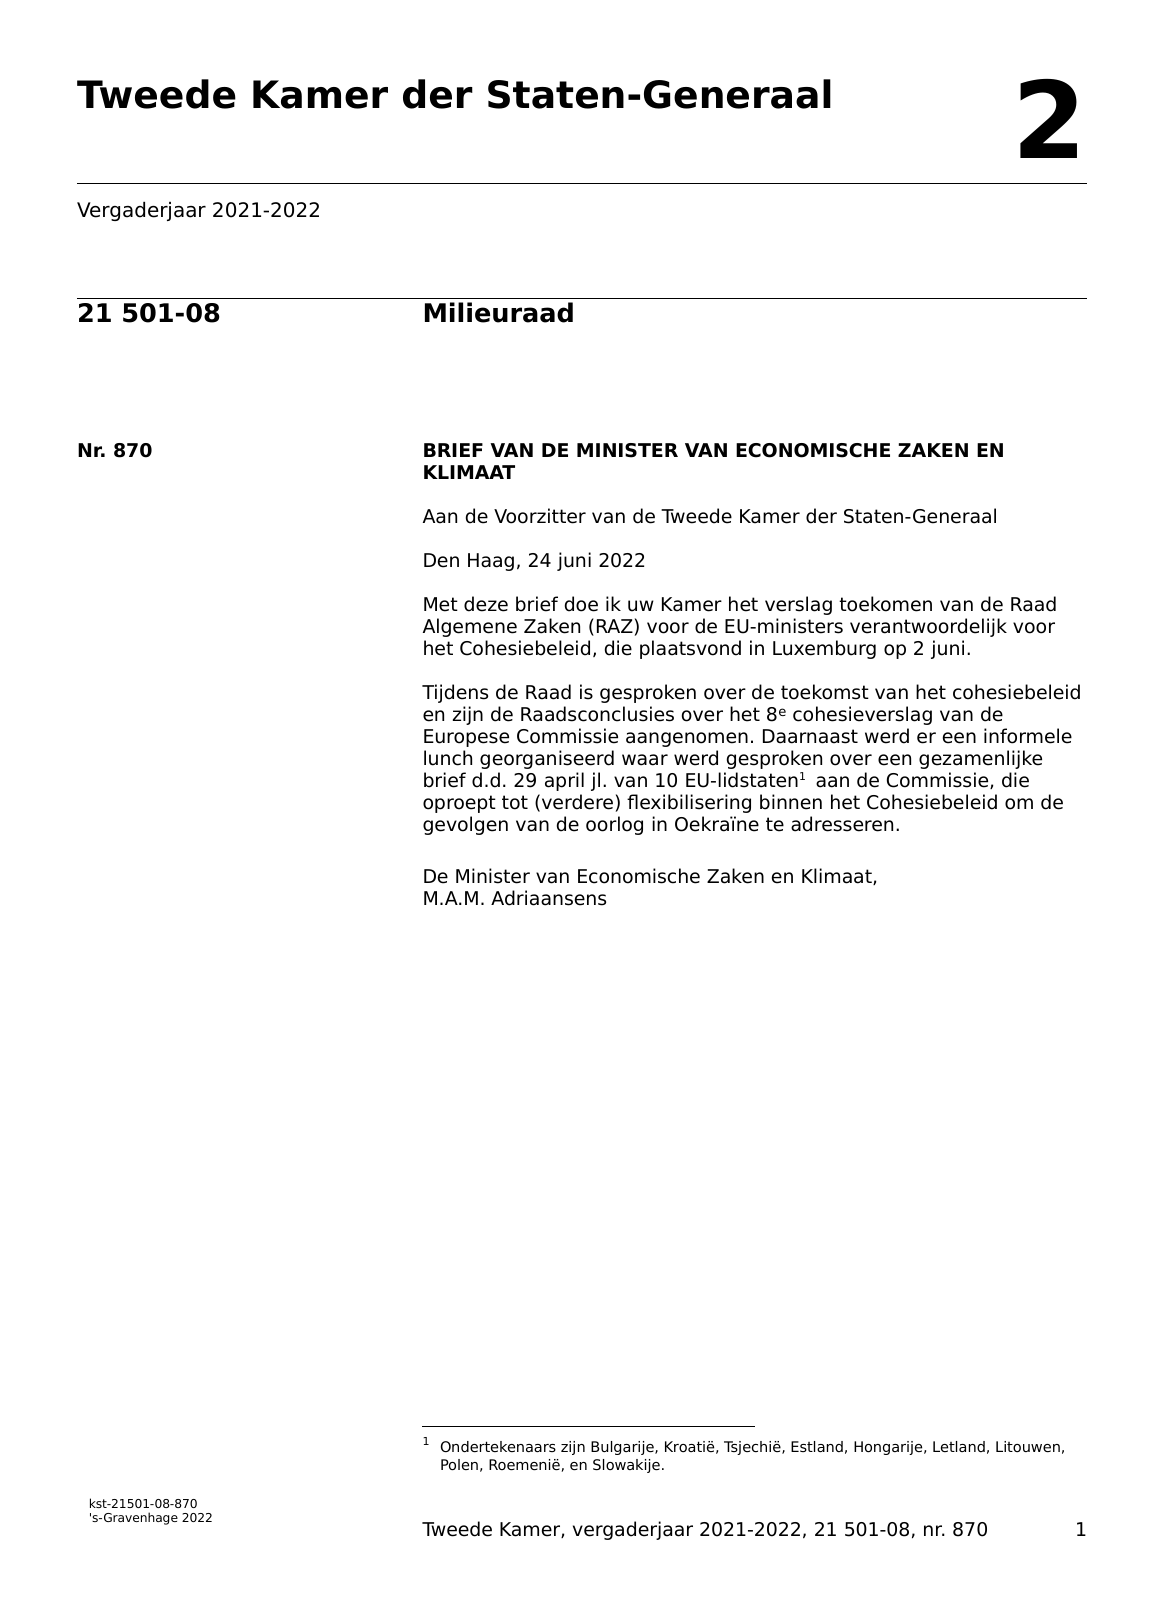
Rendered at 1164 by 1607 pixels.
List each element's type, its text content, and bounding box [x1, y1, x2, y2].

text Tijdens de Raad is gesproken over de toekomst van het cohesiebeleid en zijn de Raadsconclusies over het 8e cohesieverslag van de Europese Commissie aangenomen. Daarnaast werd er een informele lunch georganiseerd waar werd gesproken over een gezamenlijke brief d.d. 29 april jl. van 10 EU-lidstaten aan de Commissie, die oproept tot (verdere) flexibilisering binnen het Cohesiebeleid om de gevolgen van de oorlog in Oekraïne te adresseren. [422, 682, 1087, 836]
subtitle 21 501-08 Milieuraad [77, 299, 1087, 329]
text Den Haag, 24 juni 2022 [422, 550, 1087, 572]
text Aan de Voorzitter van de Tweede Kamer der Staten-Generaal [422, 506, 1087, 528]
text kst-21501-08-870 [88, 1497, 323, 1511]
table_header 2 [886, 59, 1087, 183]
text 's-Gravenhage 2022 [88, 1511, 323, 1525]
table_header Tweede Kamer der Staten-Generaal [77, 59, 886, 183]
text Ondertekenaars zijn Bulgarije, Kroatië, Tsjechië, Estland, Hongarije, Letland, Litouwen, Polen, Roemenië, en Slowakije. [422, 1435, 1087, 1474]
table_cell Vergaderjaar 2021-2022 [77, 184, 1087, 298]
subtitle Nr. 870 BRIEF VAN DE MINISTER VAN ECONOMISCHE ZAKEN EN KLIMAAT [77, 440, 1087, 484]
text De Minister van Economische Zaken en Klimaat, M.A.M. Adriaansens [422, 866, 1087, 910]
text Met deze brief doe ik uw Kamer het verslag toekomen van de Raad Algemene Zaken (RAZ) voor de EU-ministers verantwoordelijk voor het Cohesiebeleid, die plaatsvond in Luxemburg op 2 juni. [422, 594, 1087, 660]
